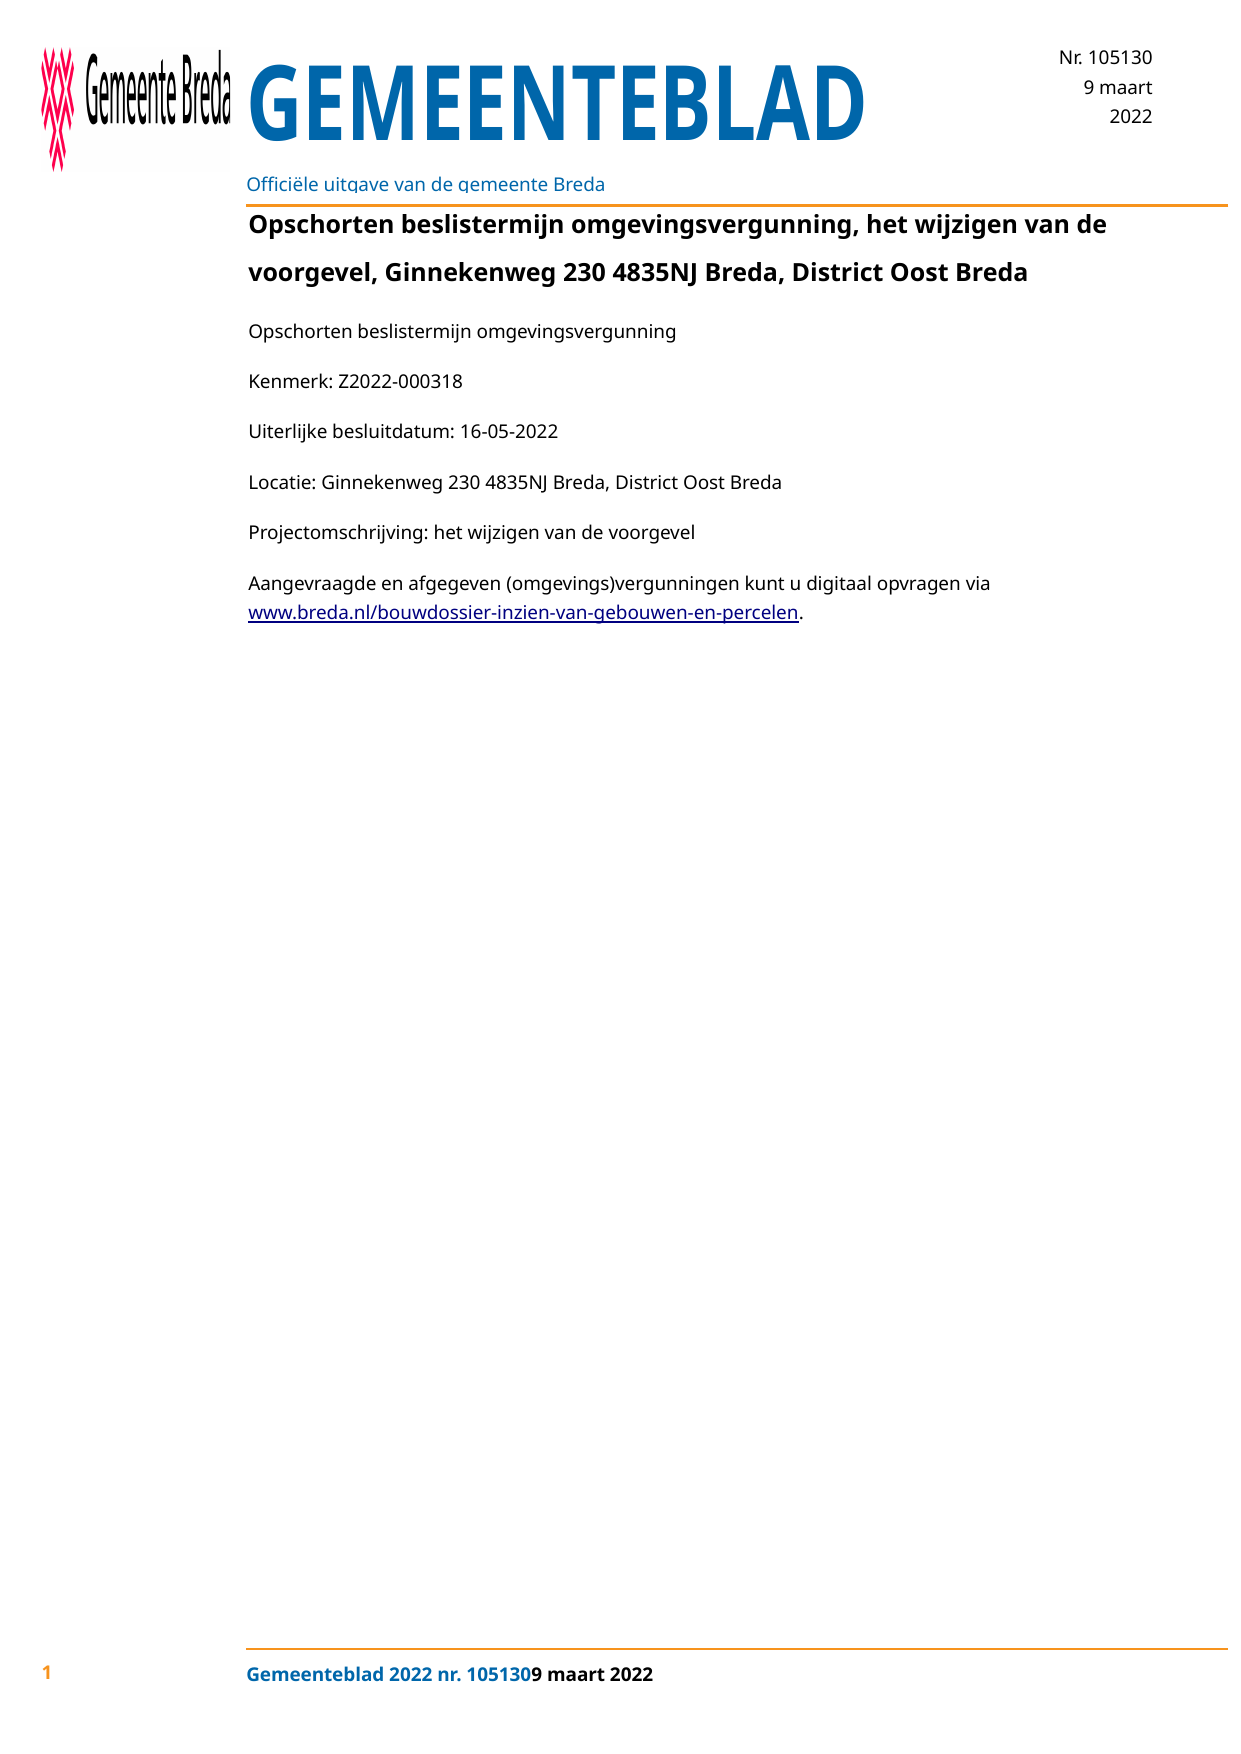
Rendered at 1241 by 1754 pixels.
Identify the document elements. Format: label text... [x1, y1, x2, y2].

text Locatie: Ginnekenweg 230 4835NJ Breda, District Oost Breda [248, 469, 1152, 495]
text Aangevraagde en afgegeven (omgevings)vergunningen kunt u digitaal opvragen via www.breda.nl/bouwdossier-inzien-van-gebouwen-en-percelen. [248, 570, 1152, 625]
text Kenmerk: Z2022-000318 [248, 368, 1152, 394]
text Uiterlijke besluitdatum: 16-05-2022 [248, 419, 1152, 444]
text Projectomschrijving: het wijzigen van de voorgevel [248, 519, 1152, 545]
text Opschorten beslistermijn omgevingsvergunning [248, 318, 1152, 344]
text Opschorten beslistermijn omgevingsvergunning, het wijzigen van de voorgevel, Ginnekenweg 230 4835NJ Breda, District Oost Breda [248, 207, 1152, 288]
picture [41, 47, 231, 172]
